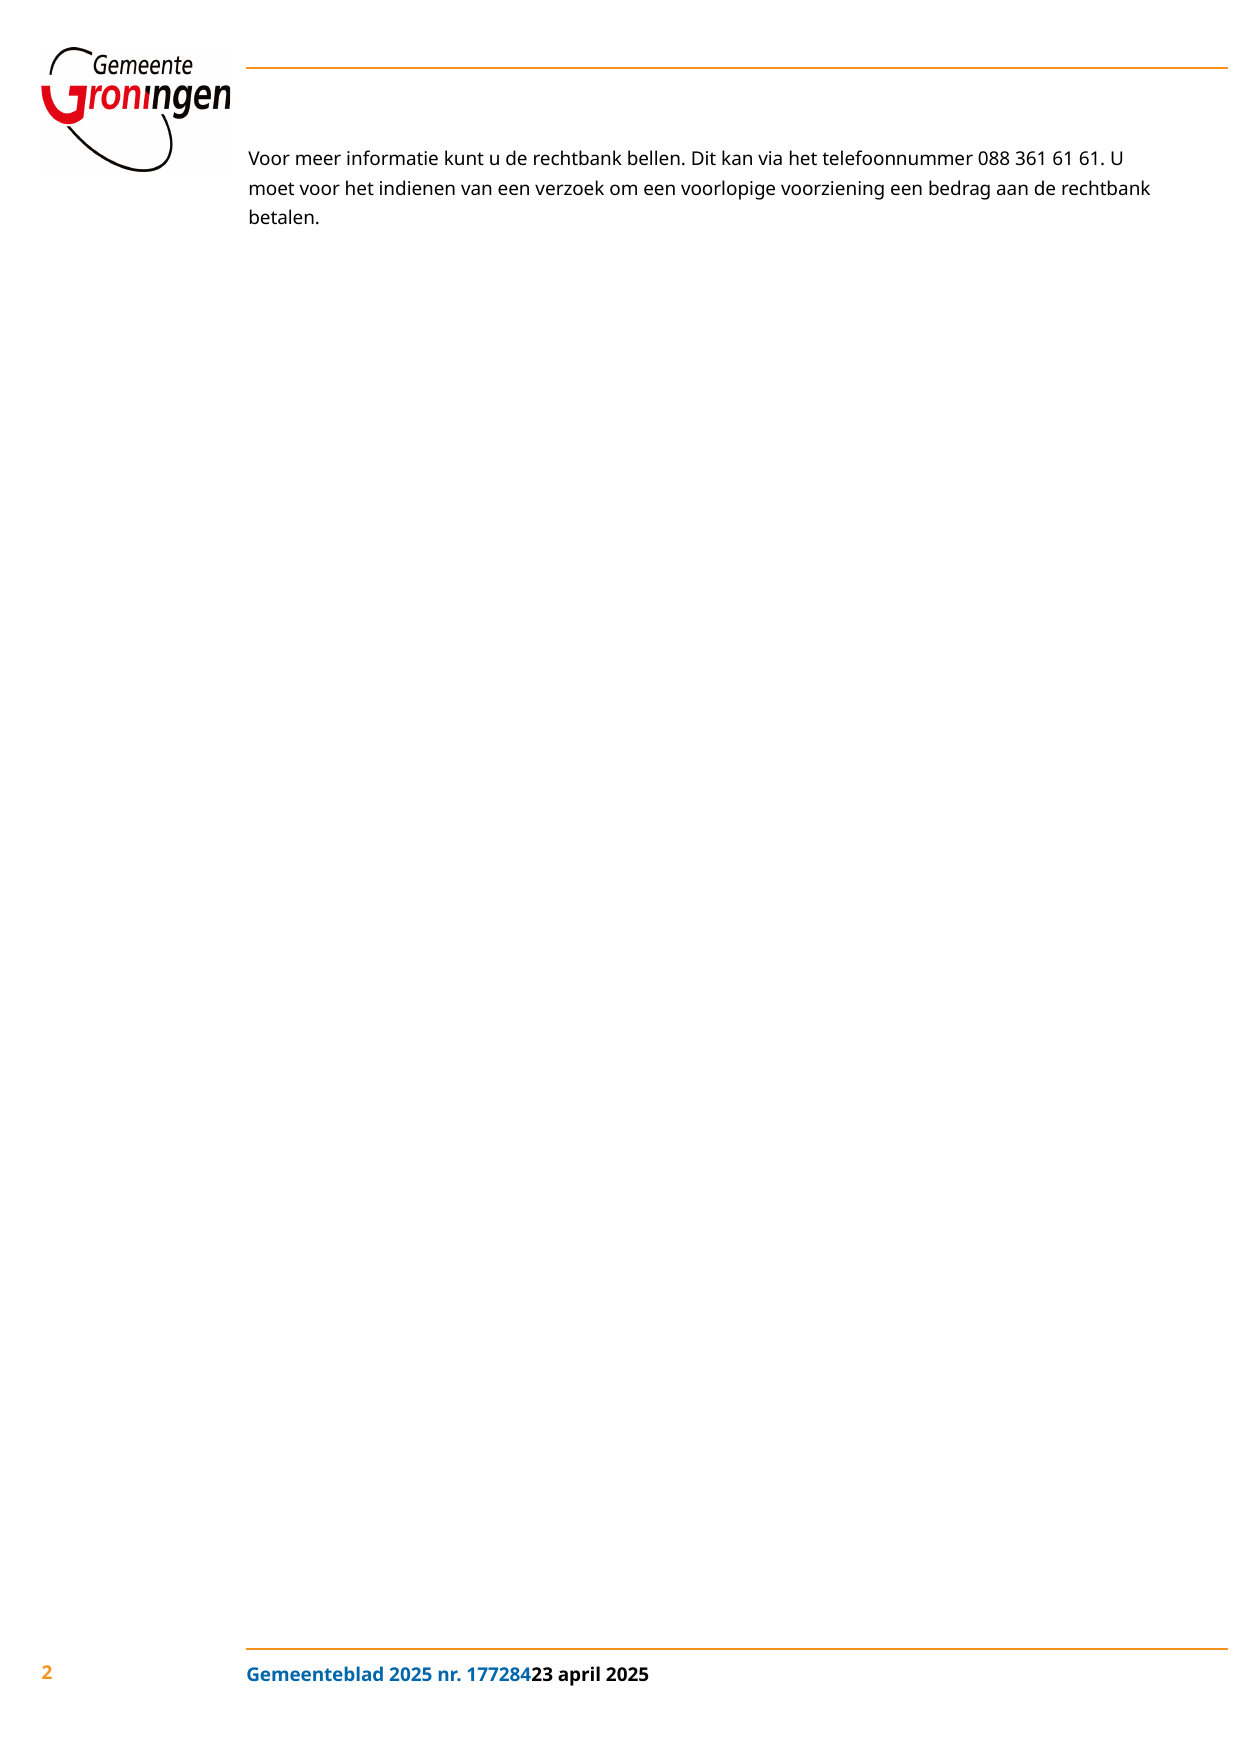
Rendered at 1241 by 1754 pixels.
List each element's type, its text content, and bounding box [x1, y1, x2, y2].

text Voor meer informatie kunt u de rechtbank bellen. Dit kan via het telefoonnummer 088 361 61 61. U moet voor het indienen van een verzoek om een voorlopige voorziening een bedrag aan de rechtbank betalen. [248, 145, 1152, 230]
picture [41, 47, 231, 172]
